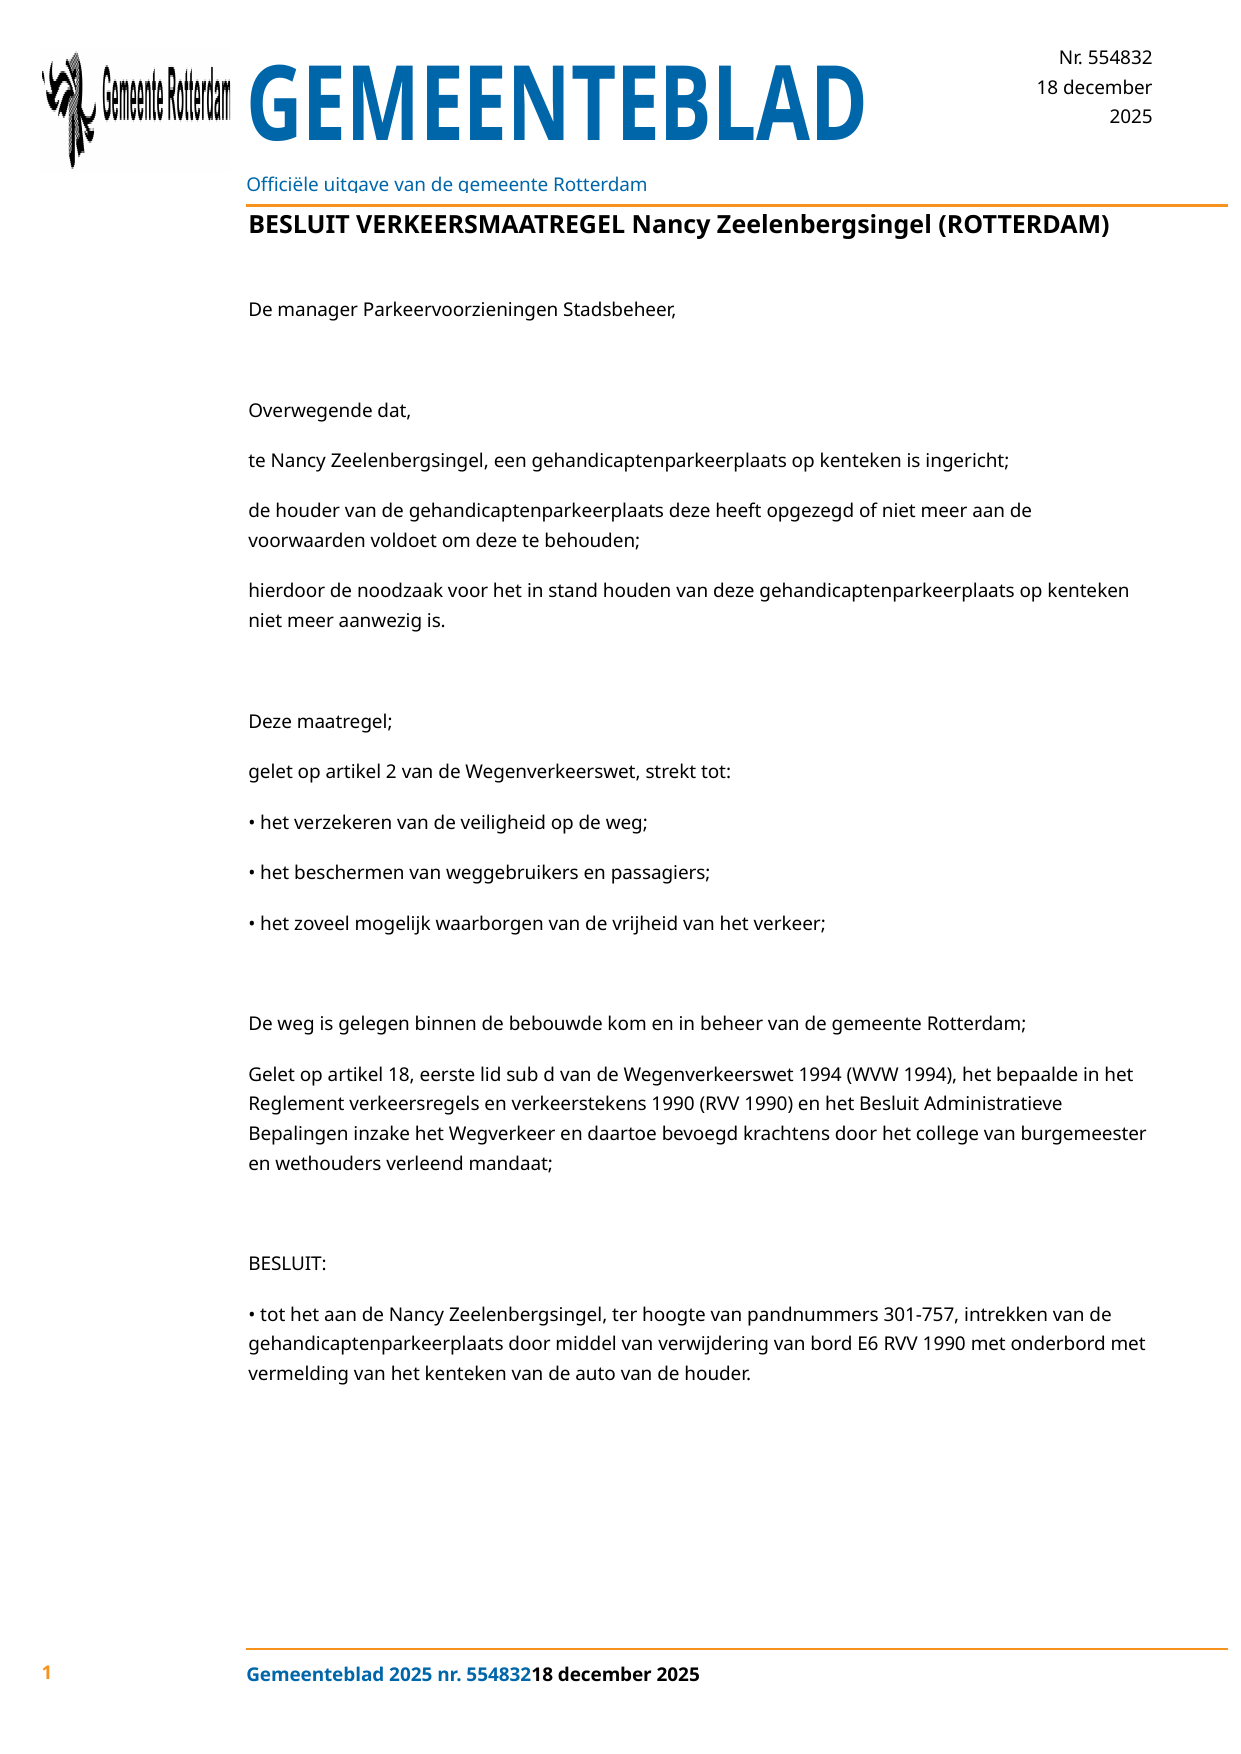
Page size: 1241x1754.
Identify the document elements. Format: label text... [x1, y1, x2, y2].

text • het beschermen van weggebruikers en passagiers; [248, 859, 1152, 885]
text De weg is gelegen binnen de bebouwde kom en in beheer van de gemeente Rotterdam; [248, 1011, 1152, 1036]
text • het verzekeren van de veiligheid op de weg; [248, 809, 1152, 835]
text BESLUIT VERKEERSMAATREGEL Nancy Zeelenbergsingel (ROTTERDAM) [248, 207, 1152, 241]
text Deze maatregel; [248, 708, 1152, 734]
picture [41, 47, 231, 172]
text • tot het aan de Nancy Zeelenbergsingel, ter hoogte van pandnummers 301-757, intrekken van de gehandicaptenparkeerplaats door middel van verwijdering van bord E6 RVV 1990 met onderbord met vermelding van het kenteken van de auto van de houder. [248, 1301, 1152, 1386]
text te Nancy Zeelenbergsingel, een gehandicaptenparkeerplaats op kenteken is ingericht; [248, 447, 1152, 473]
text de houder van de gehandicaptenparkeerplaats deze heeft opgezegd of niet meer aan de voorwaarden voldoet om deze te behouden; [248, 498, 1152, 553]
text hierdoor de noodzaak voor het in stand houden van deze gehandicaptenparkeerplaats op kenteken niet meer aanwezig is. [248, 578, 1152, 633]
text De manager Parkeervoorzieningen Stadsbeheer, [248, 296, 1152, 322]
text • het zoveel mogelijk waarborgen van de vrijheid van het verkeer; [248, 910, 1152, 936]
text Overwegende dat, [248, 397, 1152, 423]
text Gelet op artikel 18, eerste lid sub d van de Wegenverkeerswet 1994 (WVW 1994), het bepaalde in het Reglement verkeersregels en verkeerstekens 1990 (RVV 1990) en het Besluit Administratieve Bepalingen inzake het Wegverkeer en daartoe bevoegd krachtens door het college van burgemeester en wethouders verleend mandaat; [248, 1061, 1152, 1176]
text BESLUIT: [248, 1251, 1152, 1276]
text gelet op artikel 2 van de Wegenverkeerswet, strekt tot: [248, 758, 1152, 784]
